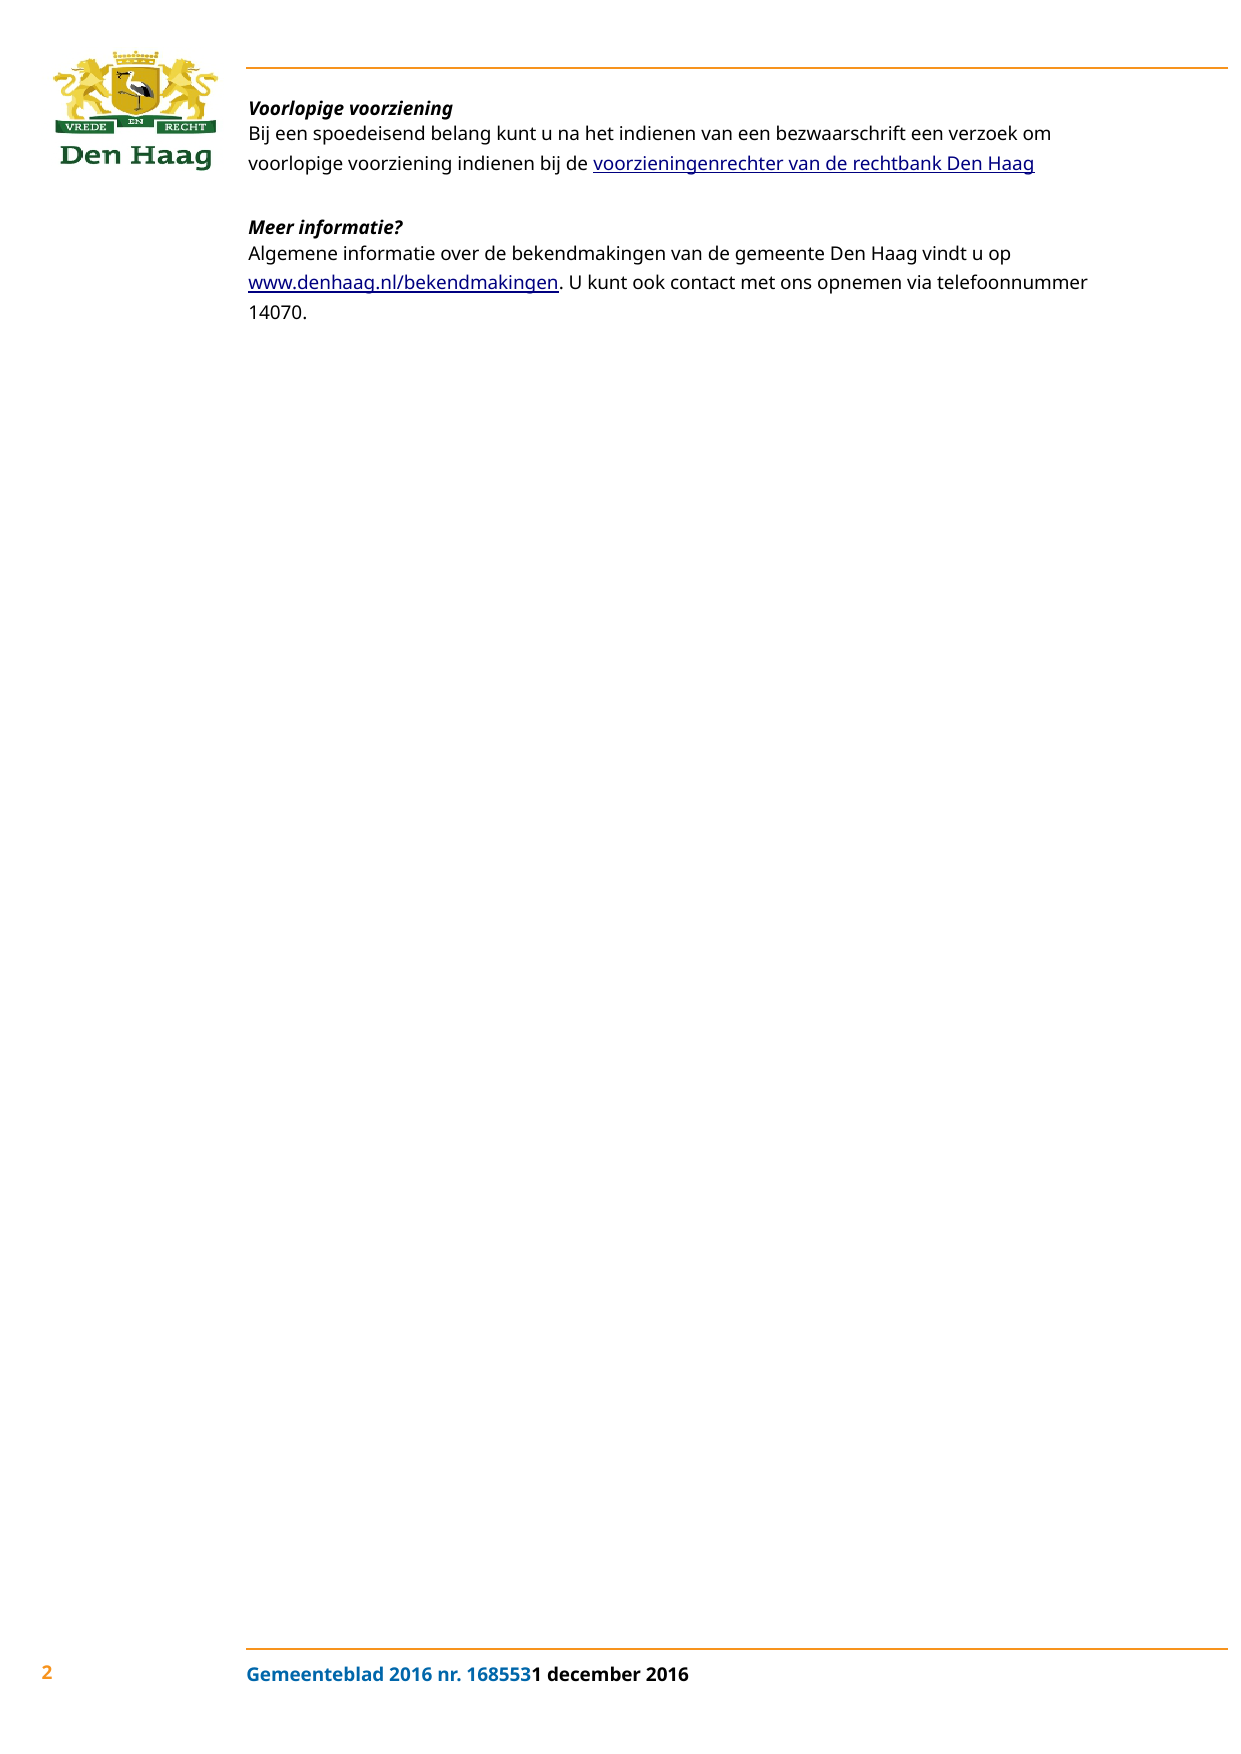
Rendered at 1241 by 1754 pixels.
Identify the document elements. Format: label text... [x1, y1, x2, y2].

text Voorlopige voorziening [248, 95, 1152, 121]
text Algemene informatie over de bekendmakingen van de gemeente Den Haag vindt u op www.denhaag.nl/bekendmakingen. U kunt ook contact met ons opnemen via telefoonnummer 14070. [248, 240, 1152, 325]
picture [41, 47, 231, 172]
text Bij een spoedeisend belang kunt u na het indienen van een bezwaarschrift een verzoek om voorlopige voorziening indienen bij de voorzieningenrechter van de rechtbank Den Haag [248, 121, 1152, 176]
text Meer informatie? [248, 214, 1152, 240]
